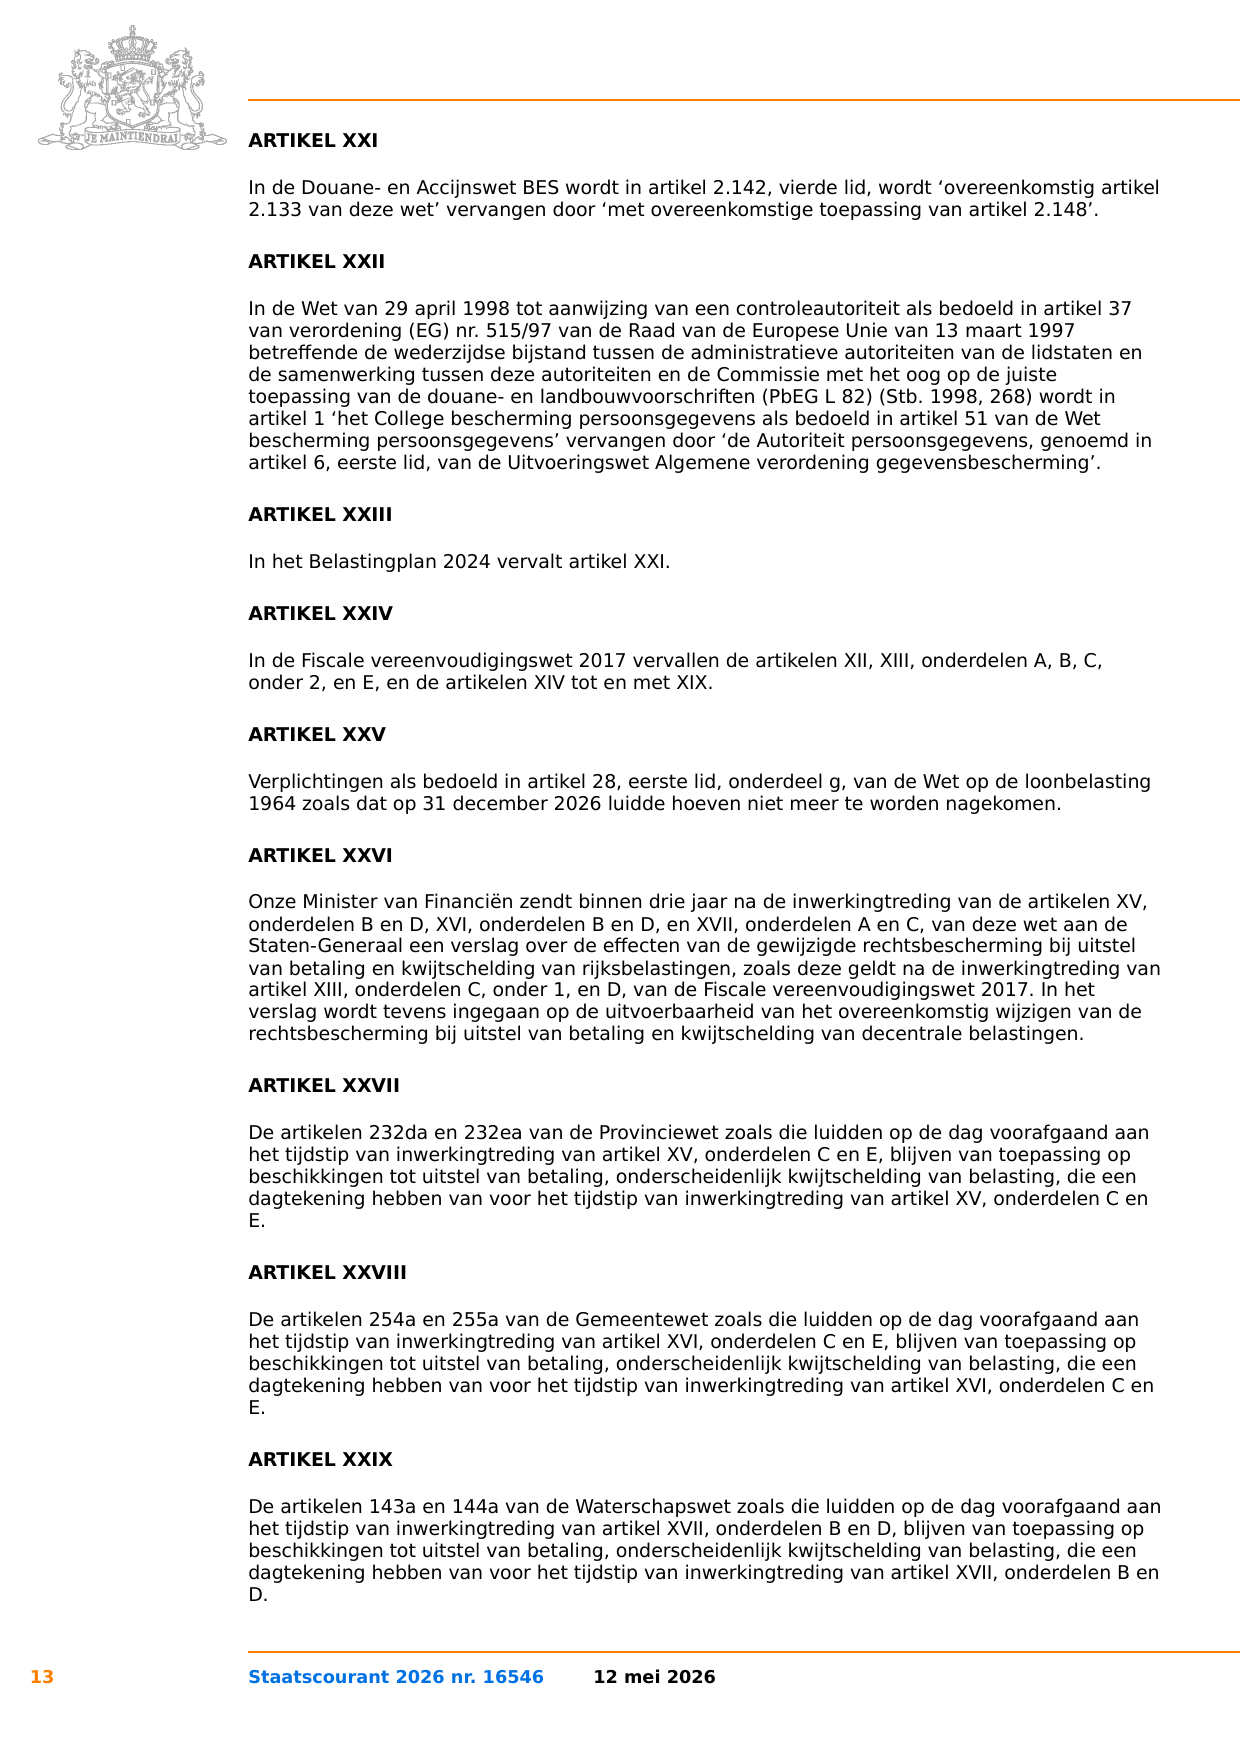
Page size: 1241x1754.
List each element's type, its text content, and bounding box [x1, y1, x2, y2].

subtitle ARTIKEL XXIX [248, 1449, 1163, 1471]
text De artikelen 254a en 255a van de Gemeentewet zoals die luidden op de dag voorafgaand aan het tijdstip van inwerkingtreding van artikel XVI, onderdelen C en E, blijven van toepassing op beschikkingen tot uitstel van betaling, onderscheidenlijk kwijtschelding van belasting, die een dagtekening hebben van voor het tijdstip van inwerkingtreding van artikel XVI, onderdelen C en E. [248, 1309, 1163, 1419]
subtitle ARTIKEL XXIV [248, 603, 1163, 624]
text In het Belastingplan 2024 vervalt artikel XXI. [248, 551, 1163, 573]
subtitle ARTIKEL XXV [248, 723, 1163, 746]
text De artikelen 232da en 232ea van de Provinciewet zoals die luidden op de dag voorafgaand aan het tijdstip van inwerkingtreding van artikel XV, onderdelen C en E, blijven van toepassing op beschikkingen tot uitstel van betaling, onderscheidenlijk kwijtschelding van belasting, die een dagtekening hebben van voor het tijdstip van inwerkingtreding van artikel XV, onderdelen C en E. [248, 1122, 1163, 1232]
text In de Fiscale vereenvoudigingswet 2017 vervallen de artikelen XII, XIII, onderdelen A, B, C, onder 2, en E, en de artikelen XIV tot en met XIX. [248, 649, 1163, 693]
text Verplichtingen als bedoeld in artikel 28, eerste lid, onderdeel g, van de Wet op de loonbelasting 1964 zoals dat op 31 december 2026 luidde hoeven niet meer te worden nagekomen. [248, 771, 1163, 814]
subtitle ARTIKEL XXII [248, 251, 1163, 273]
text De artikelen 143a en 144a van de Waterschapswet zoals die luidden op de dag voorafgaand aan het tijdstip van inwerkingtreding van artikel XVII, onderdelen B en D, blijven van toepassing op beschikkingen tot uitstel van betaling, onderscheidenlijk kwijtschelding van belasting, die een dagtekening hebben van voor het tijdstip van inwerkingtreding van artikel XVII, onderdelen B en D. [248, 1496, 1163, 1606]
text Onze Minister van Financiën zendt binnen drie jaar na de inwerkingtreding van de artikelen XV, onderdelen B en D, XVI, onderdelen B en D, en XVII, onderdelen A en C, van deze wet aan de Staten-Generaal een verslag over de effecten van de gewijzigde rechtsbescherming bij uitstel van betaling en kwijtschelding van rijksbelastingen, zoals deze geldt na de inwerkingtreding van artikel XIII, onderdelen C, onder 1, en D, van de Fiscale vereenvoudigingswet 2017. In het verslag wordt tevens ingegaan op de uitvoerbaarheid van het overeenkomstig wijzigen van de rechtsbescherming bij uitstel van betaling en kwijtschelding van decentrale belastingen. [248, 891, 1163, 1045]
text In de Douane- en Accijnswet BES wordt in artikel 2.142, vierde lid, wordt ‘overeenkomstig artikel 2.133 van deze wet’ vervangen door ‘met overeenkomstige toepassing van artikel 2.148’. [248, 177, 1163, 221]
subtitle ARTIKEL XXVIII [248, 1262, 1163, 1284]
subtitle ARTIKEL XXIII [248, 504, 1163, 526]
subtitle ARTIKEL XXI [248, 130, 1163, 152]
subtitle ARTIKEL XXVII [248, 1075, 1163, 1097]
subtitle ARTIKEL XXVI [248, 844, 1163, 866]
text In de Wet van 29 april 1998 tot aanwijzing van een controleautoriteit als bedoeld in artikel 37 van verordening (EG) nr. 515/97 van de Raad van de Europese Unie van 13 maart 1997 betreffende de wederzijdse bijstand tussen de administratieve autoriteiten van de lidstaten en de samenwerking tussen deze autoriteiten en de Commissie met het oog op de juiste toepassing van de douane- en landbouwvoorschriften (PbEG L 82) (Stb. 1998, 268) wordt in artikel 1 ‘het College bescherming persoonsgegevens als bedoeld in artikel 51 van de Wet bescherming persoonsgegevens’ vervangen door ‘de Autoriteit persoonsgegevens, genoemd in artikel 6, eerste lid, van de Uitvoeringswet Algemene verordening gegevensbescherming’. [248, 298, 1163, 474]
picture [38, 25, 227, 150]
